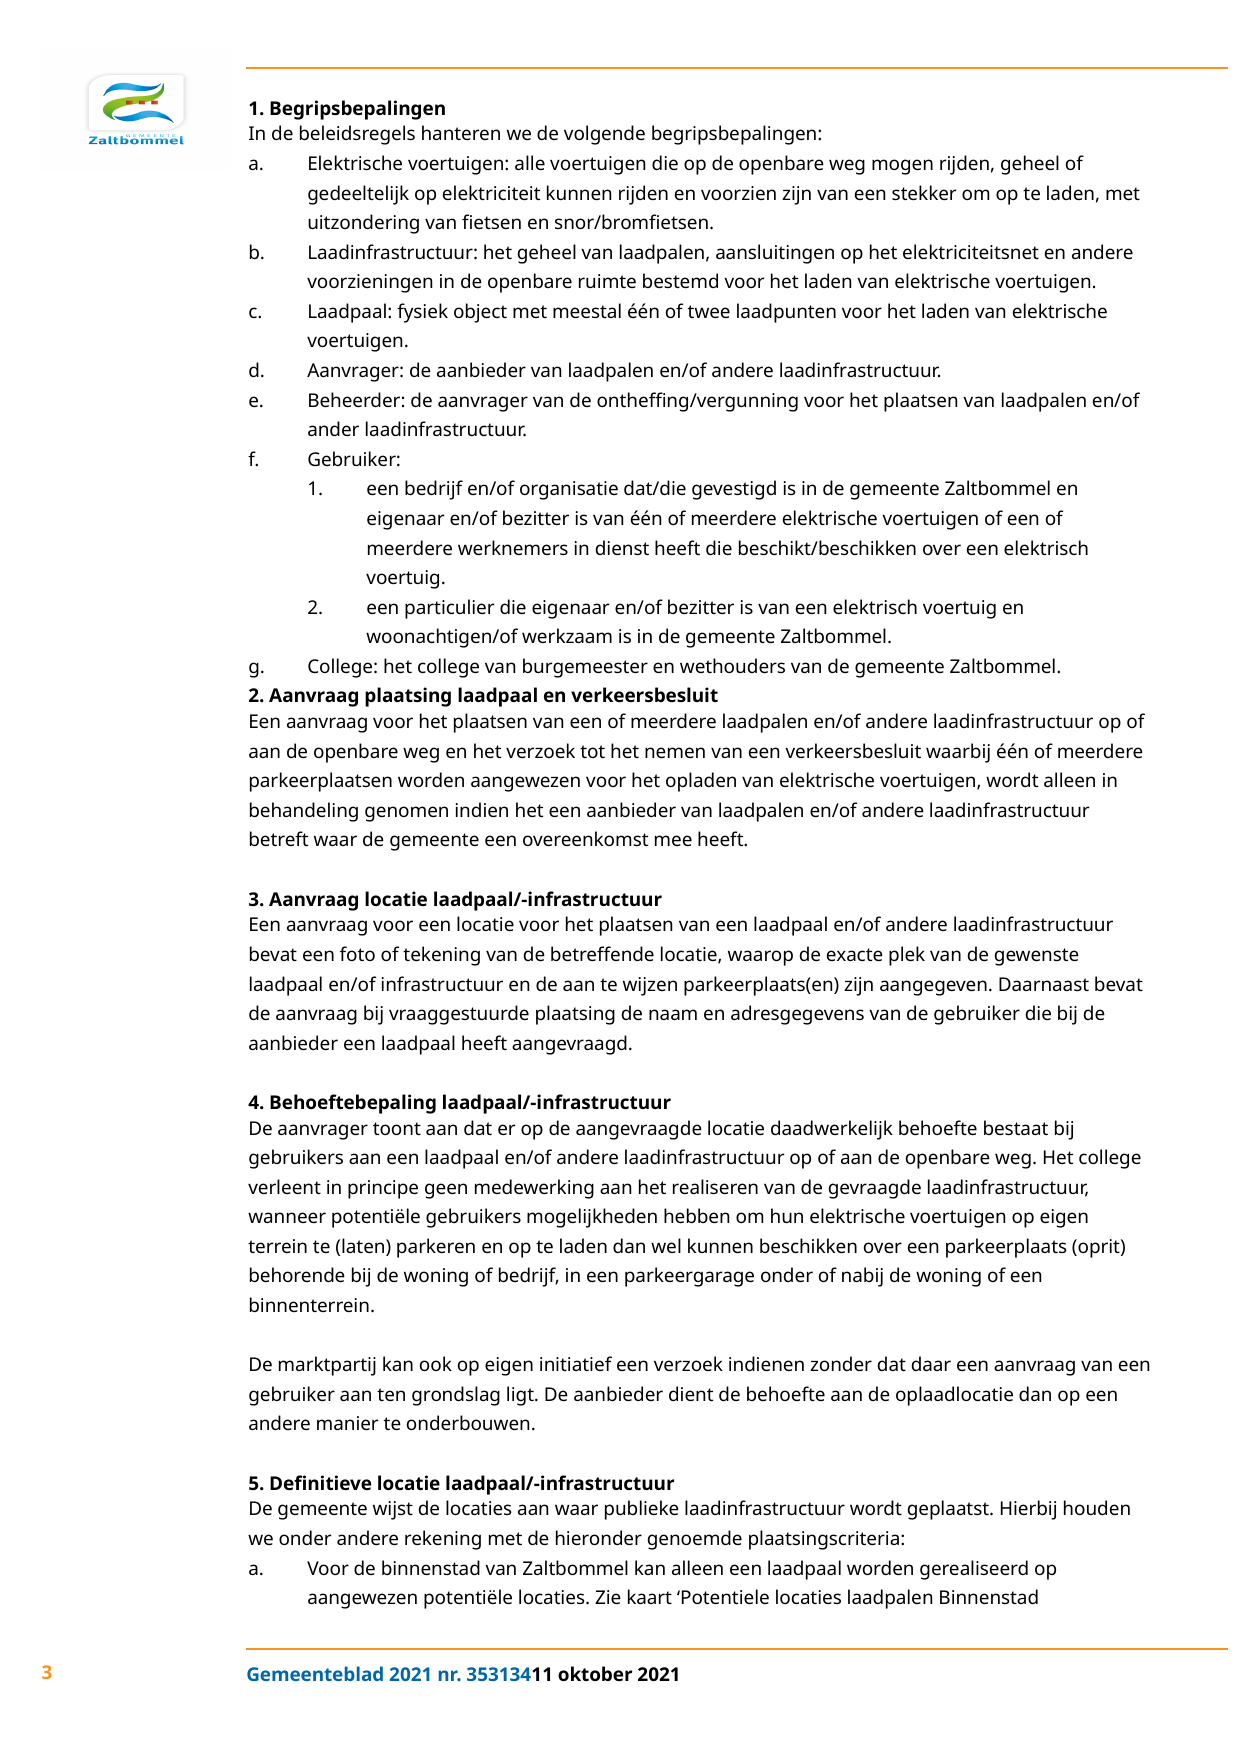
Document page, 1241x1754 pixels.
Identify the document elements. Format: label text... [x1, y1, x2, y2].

list Laadinfrastructuur: het geheel van laadpalen, aansluitingen op het elektriciteitsnet en andere voorzieningen in de openbare ruimte bestemd voor het laden van elektrische voertuigen. [248, 239, 1152, 294]
list Beheerder: de aanvrager van de ontheffing/vergunning voor het plaatsen van laadpalen en/of ander laadinfrastructuur. [248, 387, 1152, 442]
text De marktpartij kan ook op eigen initiatief een verzoek indienen zonder dat daar een aanvraag van een gebruiker aan ten grondslag ligt. De aanbieder dient de behoefte aan de oplaadlocatie dan op een andere manier te onderbouwen. [248, 1351, 1152, 1436]
text De gemeente wijst de locaties aan waar publieke laadinfrastructuur wordt geplaatst. Hierbij houden we onder andere rekening met de hieronder genoemde plaatsingscriteria: [248, 1496, 1152, 1551]
list Laadpaal: fysiek object met meestal één of twee laadpunten voor het laden van elektrische voertuigen. [248, 298, 1152, 353]
text De aanvrager toont aan dat er op de aangevraagde locatie daadwerkelijk behoefte bestaat bij gebruikers aan een laadpaal en/of andere laadinfrastructuur op of aan de openbare weg. Het college verleent in principe geen medewerking aan het realiseren van de gevraagde laadinfrastructuur, wanneer potentiële gebruikers mogelijkheden hebben om hun elektrische voertuigen op eigen terrein te (laten) parkeren en op te laden dan wel kunnen beschikken over een parkeerplaats (oprit) behorende bij de woning of bedrijf, in een parkeergarage onder of nabij de woning of een binnenterrein. [248, 1115, 1152, 1318]
text Een aanvraag voor een locatie voor het plaatsen van een laadpaal en/of andere laadinfrastructuur bevat een foto of tekening van de betreffende locatie, waarop de exacte plek van de gewenste laadpaal en/of infrastructuur en de aan te wijzen parkeerplaats(en) zijn aangegeven. Daarnaast bevat de aanvraag bij vraaggestuurde plaatsing de naam en adresgegevens van de gebruiker die bij de aanbieder een laadpaal heeft aangevraagd. [248, 912, 1152, 1056]
text In de beleidsregels hanteren we de volgende begripsbepalingen: [248, 121, 1152, 146]
text 3. Aanvraag locatie laadpaal/-infrastructuur [248, 886, 1152, 912]
text 5. Definitieve locatie laadpaal/-infrastructuur [248, 1470, 1152, 1496]
list Elektrische voertuigen: alle voertuigen die op de openbare weg mogen rijden, geheel of gedeeltelijk op elektriciteit kunnen rijden en voorzien zijn van een stekker om op te laden, met uitzondering van fietsen en snor/bromfietsen. [248, 150, 1152, 235]
list Aanvrager: de aanbieder van laadpalen en/of andere laadinfrastructuur. [248, 357, 1152, 383]
list een bedrijf en/of organisatie dat/die gevestigd is in de gemeente Zaltbommel en eigenaar en/of bezitter is van één of meerdere elektrische voertuigen of een of meerdere werknemers in dienst heeft die beschikt/beschikken over een elektrisch voertuig. [307, 476, 1152, 590]
list Voor de binnenstad van Zaltbommel kan alleen een laadpaal worden gerealiseerd op aangewezen potentiële locaties. Zie kaart ‘Potentiele locaties laadpalen Binnenstad [248, 1555, 1152, 1610]
text Een aanvraag voor het plaatsen van een of meerdere laadpalen en/of andere laadinfrastructuur op of aan de openbare weg en het verzoek tot het nemen van een verkeersbesluit waarbij één of meerdere parkeerplaatsen worden aangewezen voor het opladen van elektrische voertuigen, wordt alleen in behandeling genomen indien het een aanbieder van laadpalen en/of andere laadinfrastructuur betreft waar de gemeente een overeenkomst mee heeft. [248, 708, 1152, 852]
list College: het college van burgemeester en wethouders van de gemeente Zaltbommel. [248, 653, 1152, 679]
text 2. Aanvraag plaatsing laadpaal en verkeersbesluit [248, 683, 1152, 708]
picture [41, 47, 231, 172]
list een particulier die eigenaar en/of bezitter is van een elektrisch voertuig en woonachtigen/of werkzaam is in de gemeente Zaltbommel. [307, 594, 1152, 649]
list Gebruiker: [248, 446, 1152, 472]
text 4. Behoeftebepaling laadpaal/-infrastructuur [248, 1089, 1152, 1115]
text 1. Begripsbepalingen [248, 95, 1152, 121]
